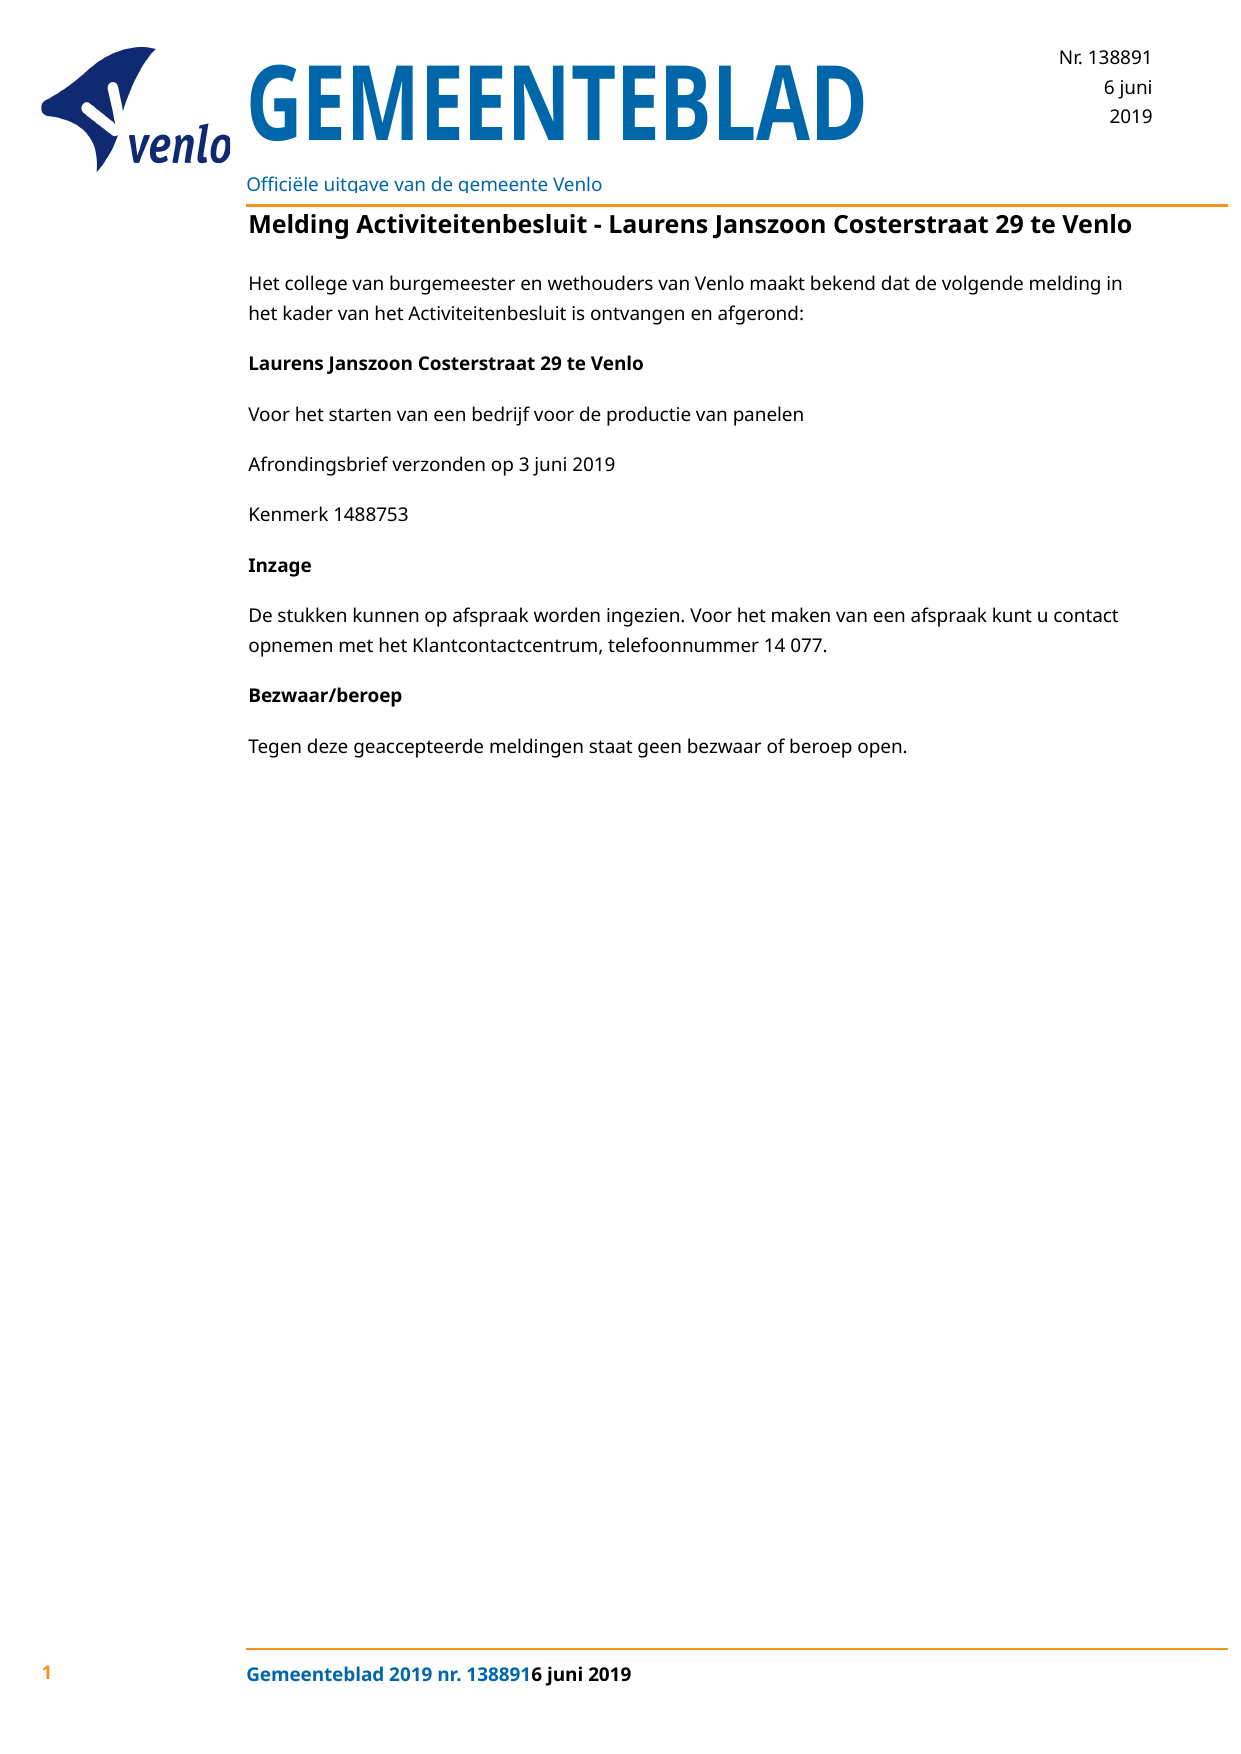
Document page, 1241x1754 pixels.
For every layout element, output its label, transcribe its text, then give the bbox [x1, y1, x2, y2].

text Voor het starten van een bedrijf voor de productie van panelen [248, 401, 1152, 426]
text Inzage [248, 552, 1152, 578]
text Het college van burgemeester en wethouders van Venlo maakt bekend dat de volgende melding in het kader van het Activiteitenbesluit is ontvangen en afgerond: [248, 270, 1152, 326]
text Kenmerk 1488753 [248, 502, 1152, 527]
text Tegen deze geaccepteerde meldingen staat geen bezwaar of beroep open. [248, 733, 1152, 758]
picture [41, 47, 231, 172]
text De stukken kunnen op afspraak worden ingezien. Voor het maken van een afspraak kunt u contact opnemen met het Klantcontactcentrum, telefoonnummer 14 077. [248, 602, 1152, 658]
text Afrondingsbrief verzonden op 3 juni 2019 [248, 451, 1152, 477]
text Melding Activiteitenbesluit - Laurens Janszoon Costerstraat 29 te Venlo [248, 207, 1152, 241]
text Bezwaar/beroep [248, 682, 1152, 708]
text Laurens Janszoon Costerstraat 29 te Venlo [248, 350, 1152, 376]
